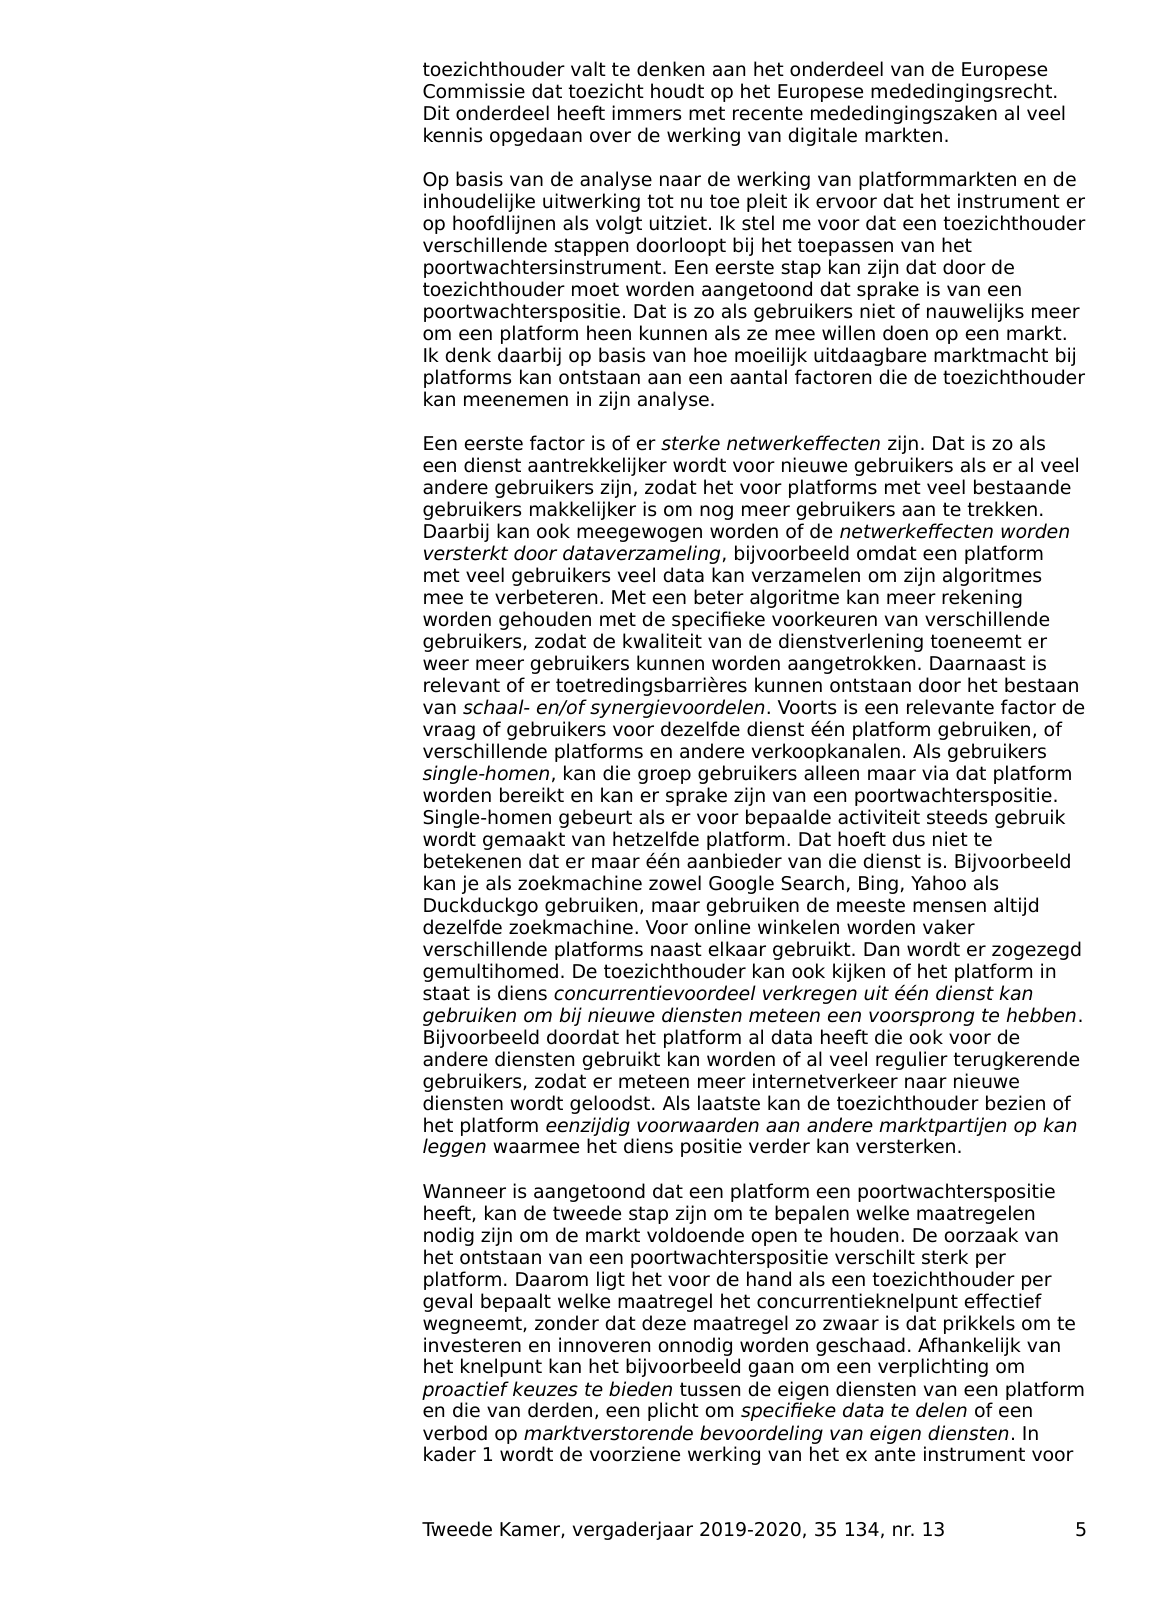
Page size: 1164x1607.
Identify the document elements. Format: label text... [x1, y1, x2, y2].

text Bijvoorbeeld doordat het platform al data heeft die ook voor de andere diensten gebruikt kan worden of al veel regulier terugkerende gebruikers, zodat er meteen meer internetverkeer naar nieuwe diensten wordt geloodst. Als laatste kan de toezichthouder bezien of het platform eenzijdig voorwaarden aan andere marktpartijen op kan leggen waarmee het diens positie verder kan versterken. [422, 1027, 1087, 1158]
text Een eerste factor is of er sterke netwerkeffecten zijn. Dat is zo als een dienst aantrekkelijker wordt voor nieuwe gebruikers als er al veel andere gebruikers zijn, zodat het voor platforms met veel bestaande gebruikers makkelijker is om nog meer gebruikers aan te trekken. Daarbij kan ook meegewogen worden of de netwerkeffecten worden versterkt door dataverzameling, bijvoorbeeld omdat een platform met veel gebruikers veel data kan verzamelen om zijn algoritmes mee te verbeteren. Met een beter algoritme kan meer rekening worden gehouden met de specifieke voorkeuren van verschillende gebruikers, zodat de kwaliteit van de dienstverlening toeneemt er weer meer gebruikers kunnen worden aangetrokken. Daarnaast is relevant of er toetredingsbarrières kunnen ontstaan door het bestaan van schaal- en/of synergievoordelen. Voorts is een relevante factor de vraag of gebruikers voor dezelfde dienst één platform gebruiken, of verschillende platforms en andere verkoopkanalen. Als gebruikers single-homen, kan die groep gebruikers alleen maar via dat platform worden bereikt en kan er sprake zijn van een poortwachterspositie. Single-homen gebeurt als er voor bepaalde activiteit steeds gebruik wordt gemaakt van hetzelfde platform. Dat hoeft dus niet te betekenen dat er maar één aanbieder van die dienst is. Bijvoorbeeld kan je als zoekmachine zowel Google Search, Bing, Yahoo als Duckduckgo gebruiken, maar gebruiken de meeste mensen altijd dezelfde zoekmachine. Voor online winkelen worden vaker verschillende platforms naast elkaar gebruikt. Dan wordt er zogezegd gemultihomed. De toezichthouder kan ook kijken of het platform in staat is diens concurrentievoordeel verkregen uit één dienst kan gebruiken om bij nieuwe diensten meteen een voorsprong te hebben. [422, 433, 1087, 1027]
text Op basis van de analyse naar de werking van platformmarkten en de inhoudelijke uitwerking tot nu toe pleit ik ervoor dat het instrument er op hoofdlijnen als volgt uitziet. Ik stel me voor dat een toezichthouder verschillende stappen doorloopt bij het toepassen van het poortwachtersinstrument. Een eerste stap kan zijn dat door de toezichthouder moet worden aangetoond dat sprake is van een poortwachterspositie. Dat is zo als gebruikers niet of nauwelijks meer om een platform heen kunnen als ze mee willen doen op een markt. Ik denk daarbij op basis van hoe moeilijk uitdaagbare marktmacht bij platforms kan ontstaan aan een aantal factoren die de toezichthouder kan meenemen in zijn analyse. [422, 169, 1087, 411]
text Wanneer is aangetoond dat een platform een poortwachterspositie heeft, kan de tweede stap zijn om te bepalen welke maatregelen nodig zijn om de markt voldoende open te houden. De oorzaak van het ontstaan van een poortwachterspositie verschilt sterk per platform. Daarom ligt het voor de hand als een toezichthouder per geval bepaalt welke maatregel het concurrentieknelpunt effectief wegneemt, zonder dat deze maatregel zo zwaar is dat prikkels om te investeren en innoveren onnodig worden geschaad. Afhankelijk van het knelpunt kan het bijvoorbeeld gaan om een verplichting om proactief keuzes te bieden tussen de eigen diensten van een platform en die van derden, een plicht om specifieke data te delen of een verbod op marktverstorende bevoordeling van eigen diensten. In kader 1 wordt de voorziene werking van het ex ante instrument voor [422, 1181, 1087, 1466]
text toezichthouder valt te denken aan het onderdeel van de Europese Commissie dat toezicht houdt op het Europese mededingingsrecht. Dit onderdeel heeft immers met recente mededingingszaken al veel kennis opgedaan over de werking van digitale markten. [422, 59, 1087, 147]
